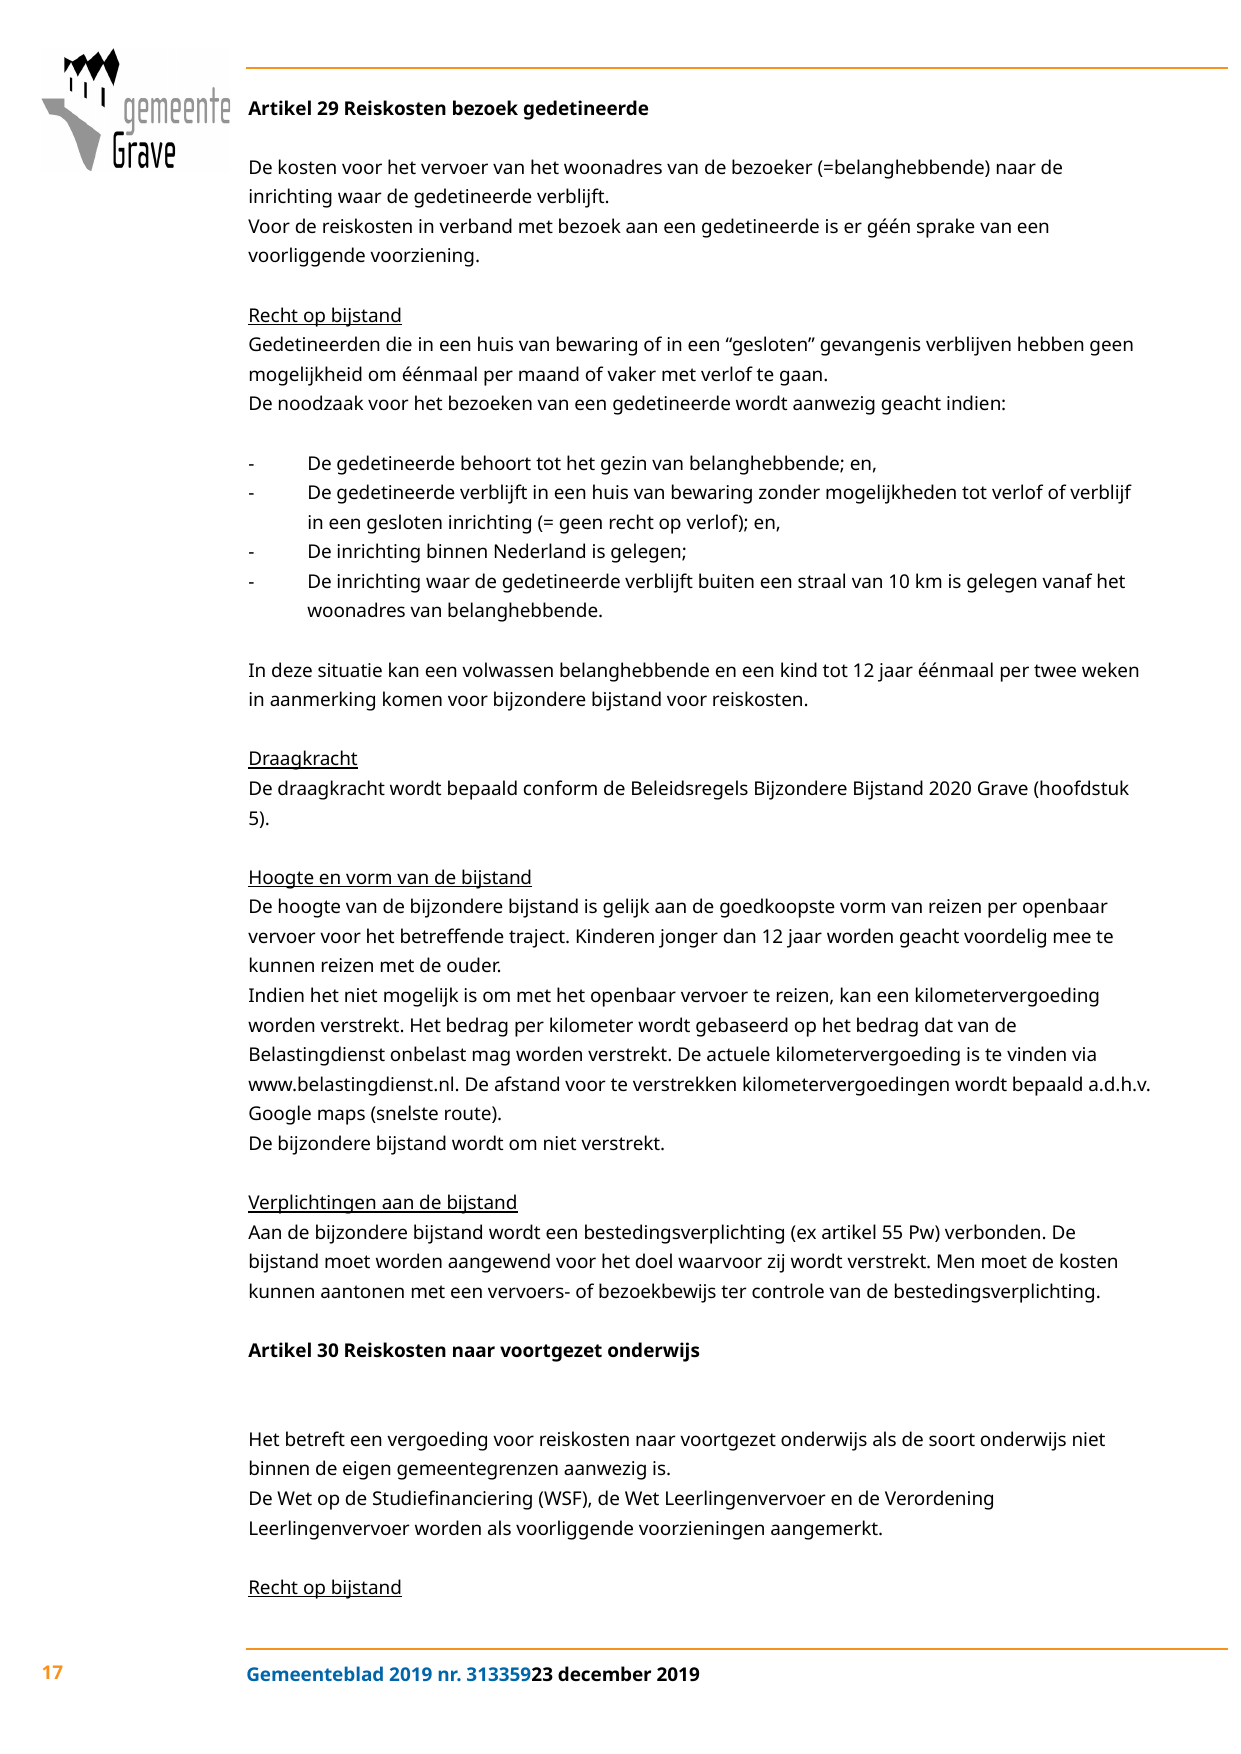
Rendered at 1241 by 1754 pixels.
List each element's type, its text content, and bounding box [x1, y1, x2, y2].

text Artikel 30 Reiskosten naar voortgezet onderwijs [248, 1337, 1152, 1363]
text De bijzondere bijstand wordt om niet verstrekt. [248, 1130, 1152, 1156]
list De gedetineerde behoort tot het gezin van belanghebbende; en, [248, 450, 1152, 476]
list De inrichting waar de gedetineerde verblijft buiten een straal van 10 km is gelegen vanaf het woonadres van belanghebbende. [248, 568, 1152, 623]
text In deze situatie kan een volwassen belanghebbende en een kind tot 12 jaar éénmaal per twee weken in aanmerking komen voor bijzondere bijstand voor reiskosten. [248, 657, 1152, 712]
text Draagkracht [248, 746, 1152, 771]
text De Wet op de Studiefinanciering (WSF), de Wet Leerlingenvervoer en de Verordening Leerlingenvervoer worden als voorliggende voorzieningen aangemerkt. [248, 1485, 1152, 1541]
text Hoogte en vorm van de bijstand [248, 864, 1152, 890]
text Aan de bijzondere bijstand wordt een bestedingsverplichting (ex artikel 55 Pw) verbonden. De bijstand moet worden aangewend voor het doel waarvoor zij wordt verstrekt. Men moet de kosten kunnen aantonen met een vervoers- of bezoekbewijs ter controle van de bestedingsverplichting. [248, 1219, 1152, 1304]
text Artikel 29 Reiskosten bezoek gedetineerde [248, 95, 1152, 121]
text De draagkracht wordt bepaald conform de Beleidsregels Bijzondere Bijstand 2020 Grave (hoofdstuk 5). [248, 775, 1152, 831]
list De inrichting binnen Nederland is gelegen; [248, 538, 1152, 564]
picture [41, 47, 231, 172]
list De gedetineerde verblijft in een huis van bewaring zonder mogelijkheden tot verlof of verblijf in een gesloten inrichting (= geen recht op verlof); en, [248, 479, 1152, 535]
text Voor de reiskosten in verband met bezoek aan een gedetineerde is er géén sprake van een voorliggende voorziening. [248, 213, 1152, 268]
text Gedetineerden die in een huis van bewaring of in een “gesloten” gevangenis verblijven hebben geen mogelijkheid om éénmaal per maand of vaker met verlof te gaan. [248, 331, 1152, 387]
text Indien het niet mogelijk is om met het openbaar vervoer te reizen, kan een kilometervergoeding worden verstrekt. Het bedrag per kilometer wordt gebaseerd op het bedrag dat van de Belastingdienst onbelast mag worden verstrekt. De actuele kilometervergoeding is te vinden via www.belastingdienst.nl. De afstand voor te verstrekken kilometervergoedingen wordt bepaald a.d.h.v. Google maps (snelste route). [248, 982, 1152, 1126]
text Het betreft een vergoeding voor reiskosten naar voortgezet onderwijs als de soort onderwijs niet binnen de eigen gemeentegrenzen aanwezig is. [248, 1426, 1152, 1481]
text Recht op bijstand [248, 302, 1152, 328]
text Verplichtingen aan de bijstand [248, 1189, 1152, 1215]
text De noodzaak voor het bezoeken van een gedetineerde wordt aanwezig geacht indien: [248, 391, 1152, 416]
text De kosten voor het vervoer van het woonadres van de bezoeker (=belanghebbende) naar de inrichting waar de gedetineerde verblijft. [248, 154, 1152, 209]
text Recht op bijstand [248, 1574, 1152, 1600]
text De hoogte van de bijzondere bijstand is gelijk aan de goedkoopste vorm van reizen per openbaar vervoer voor het betreffende traject. Kinderen jonger dan 12 jaar worden geacht voordelig mee te kunnen reizen met de ouder. [248, 893, 1152, 978]
